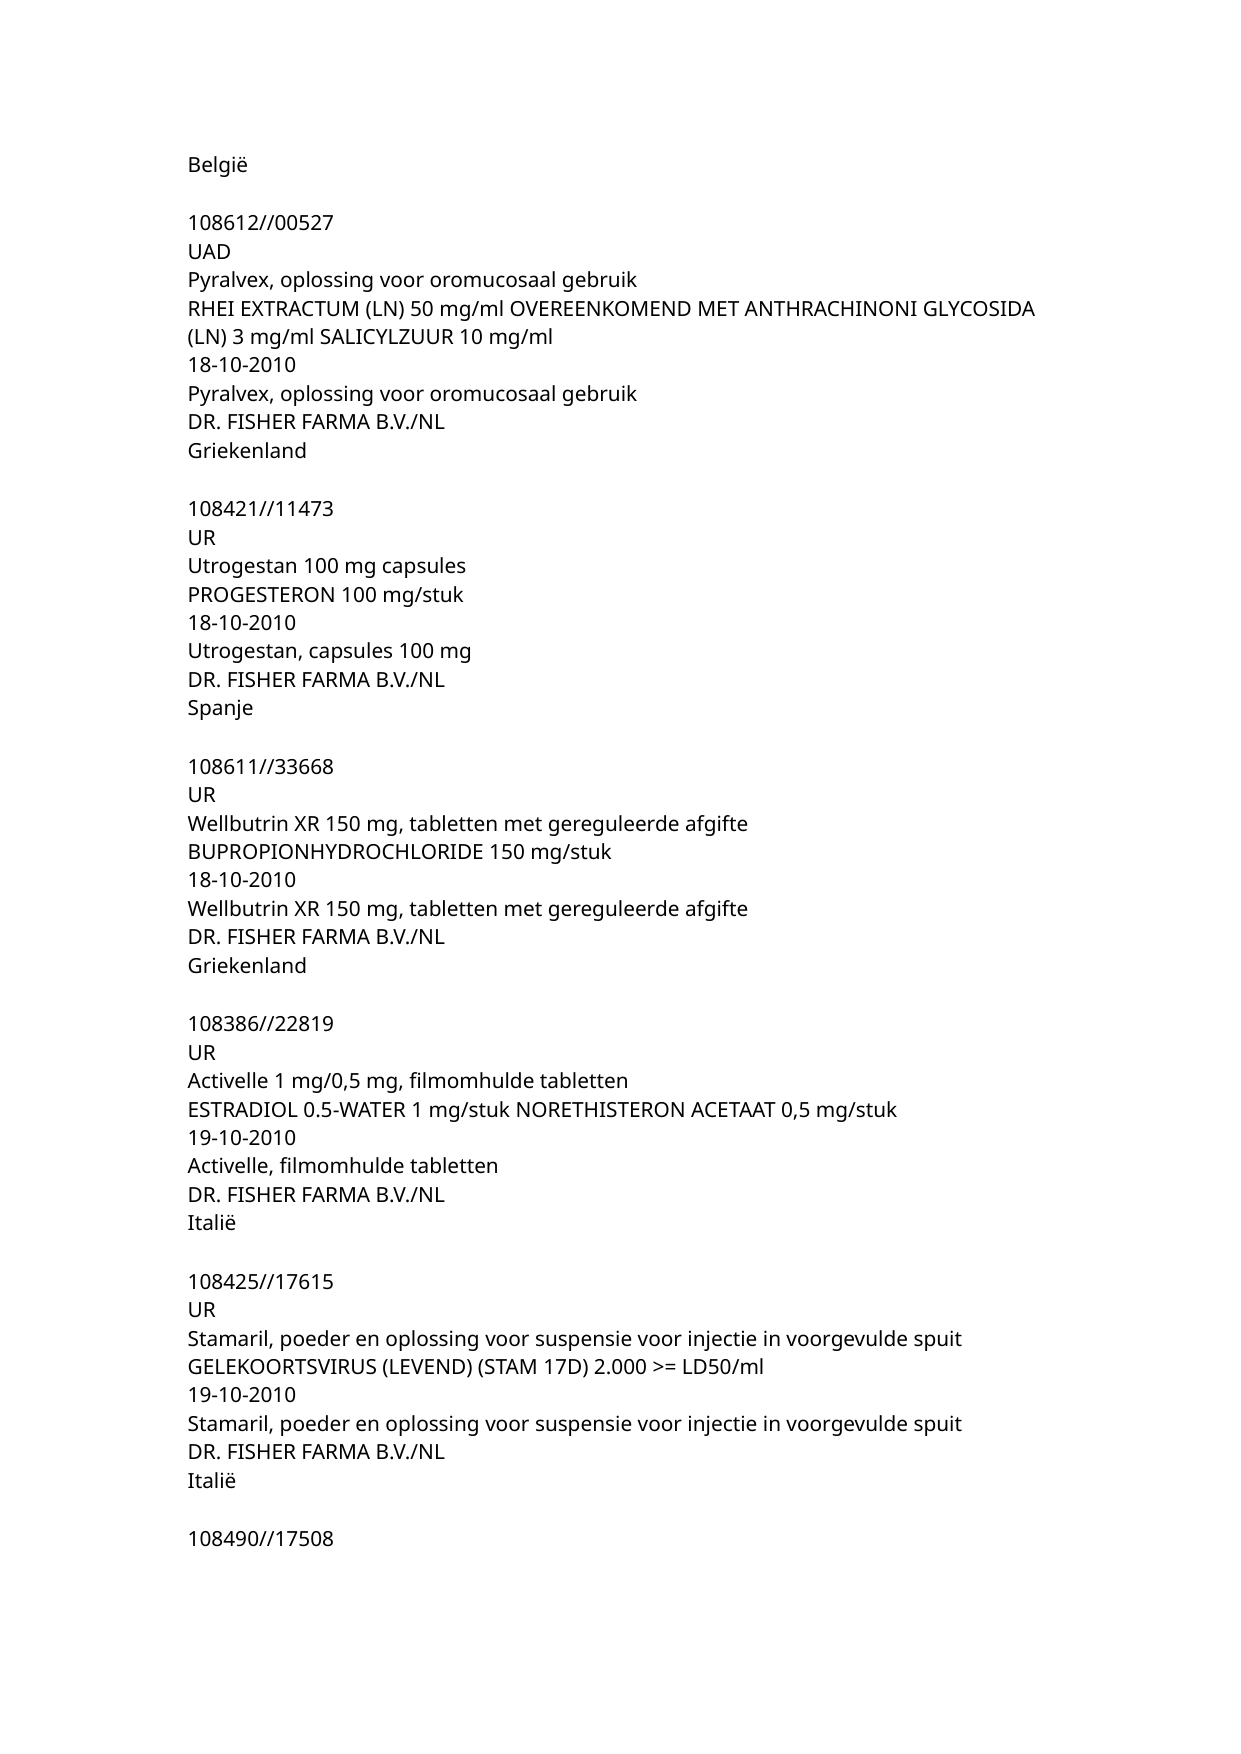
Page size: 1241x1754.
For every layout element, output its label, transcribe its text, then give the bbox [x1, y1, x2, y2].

text GELEKOORTSVIRUS (LEVEND) (STAM 17D) 2.000 >= LD50/ml [187, 1352, 1053, 1381]
text DR. FISHER FARMA B.V./NL [187, 922, 1053, 951]
text Pyralvex, oplossing voor oromucosaal gebruik [187, 265, 1053, 294]
text België [187, 150, 1053, 178]
text Wellbutrin XR 150 mg, tabletten met gereguleerde afgifte [187, 894, 1053, 922]
text Wellbutrin XR 150 mg, tabletten met gereguleerde afgifte [187, 809, 1053, 837]
text BUPROPIONHYDROCHLORIDE 150 mg/stuk [187, 837, 1053, 866]
text 108386//22819 [187, 1009, 1053, 1038]
text Italië [187, 1208, 1053, 1237]
text UAD [187, 237, 1053, 265]
text UR [187, 1038, 1053, 1066]
text DR. FISHER FARMA B.V./NL [187, 1437, 1053, 1466]
text 108421//11473 [187, 494, 1053, 523]
text Italië [187, 1466, 1053, 1494]
text Stamaril, poeder en oplossing voor suspensie voor injectie in voorgevulde spuit [187, 1409, 1053, 1437]
text Stamaril, poeder en oplossing voor suspensie voor injectie in voorgevulde spuit [187, 1324, 1053, 1352]
text 108611//33668 [187, 752, 1053, 780]
text 18-10-2010 [187, 608, 1053, 637]
text 108612//00527 [187, 208, 1053, 237]
text UR [187, 523, 1053, 551]
text Griekenland [187, 951, 1053, 979]
text Activelle 1 mg/0,5 mg, filmomhulde tabletten [187, 1066, 1053, 1095]
text DR. FISHER FARMA B.V./NL [187, 1180, 1053, 1208]
text RHEI EXTRACTUM (LN) 50 mg/ml OVEREENKOMEND MET ANTHRACHINONI GLYCOSIDA (LN) 3 mg/ml SALICYLZUUR 10 mg/ml [187, 294, 1053, 351]
text 108490//17508 [187, 1524, 1053, 1553]
text 18-10-2010 [187, 351, 1053, 379]
text Spanje [187, 693, 1053, 722]
text DR. FISHER FARMA B.V./NL [187, 665, 1053, 693]
text 19-10-2010 [187, 1123, 1053, 1152]
text Utrogestan 100 mg capsules [187, 551, 1053, 580]
text Griekenland [187, 436, 1053, 464]
text ESTRADIOL 0.5-WATER 1 mg/stuk NORETHISTERON ACETAAT 0,5 mg/stuk [187, 1095, 1053, 1123]
text 18-10-2010 [187, 866, 1053, 894]
text UR [187, 1295, 1053, 1324]
text PROGESTERON 100 mg/stuk [187, 580, 1053, 608]
text Utrogestan, capsules 100 mg [187, 637, 1053, 665]
text DR. FISHER FARMA B.V./NL [187, 407, 1053, 436]
text UR [187, 780, 1053, 809]
text 108425//17615 [187, 1267, 1053, 1295]
text 19-10-2010 [187, 1381, 1053, 1409]
text Pyralvex, oplossing voor oromucosaal gebruik [187, 379, 1053, 407]
text Activelle, filmomhulde tabletten [187, 1152, 1053, 1180]
